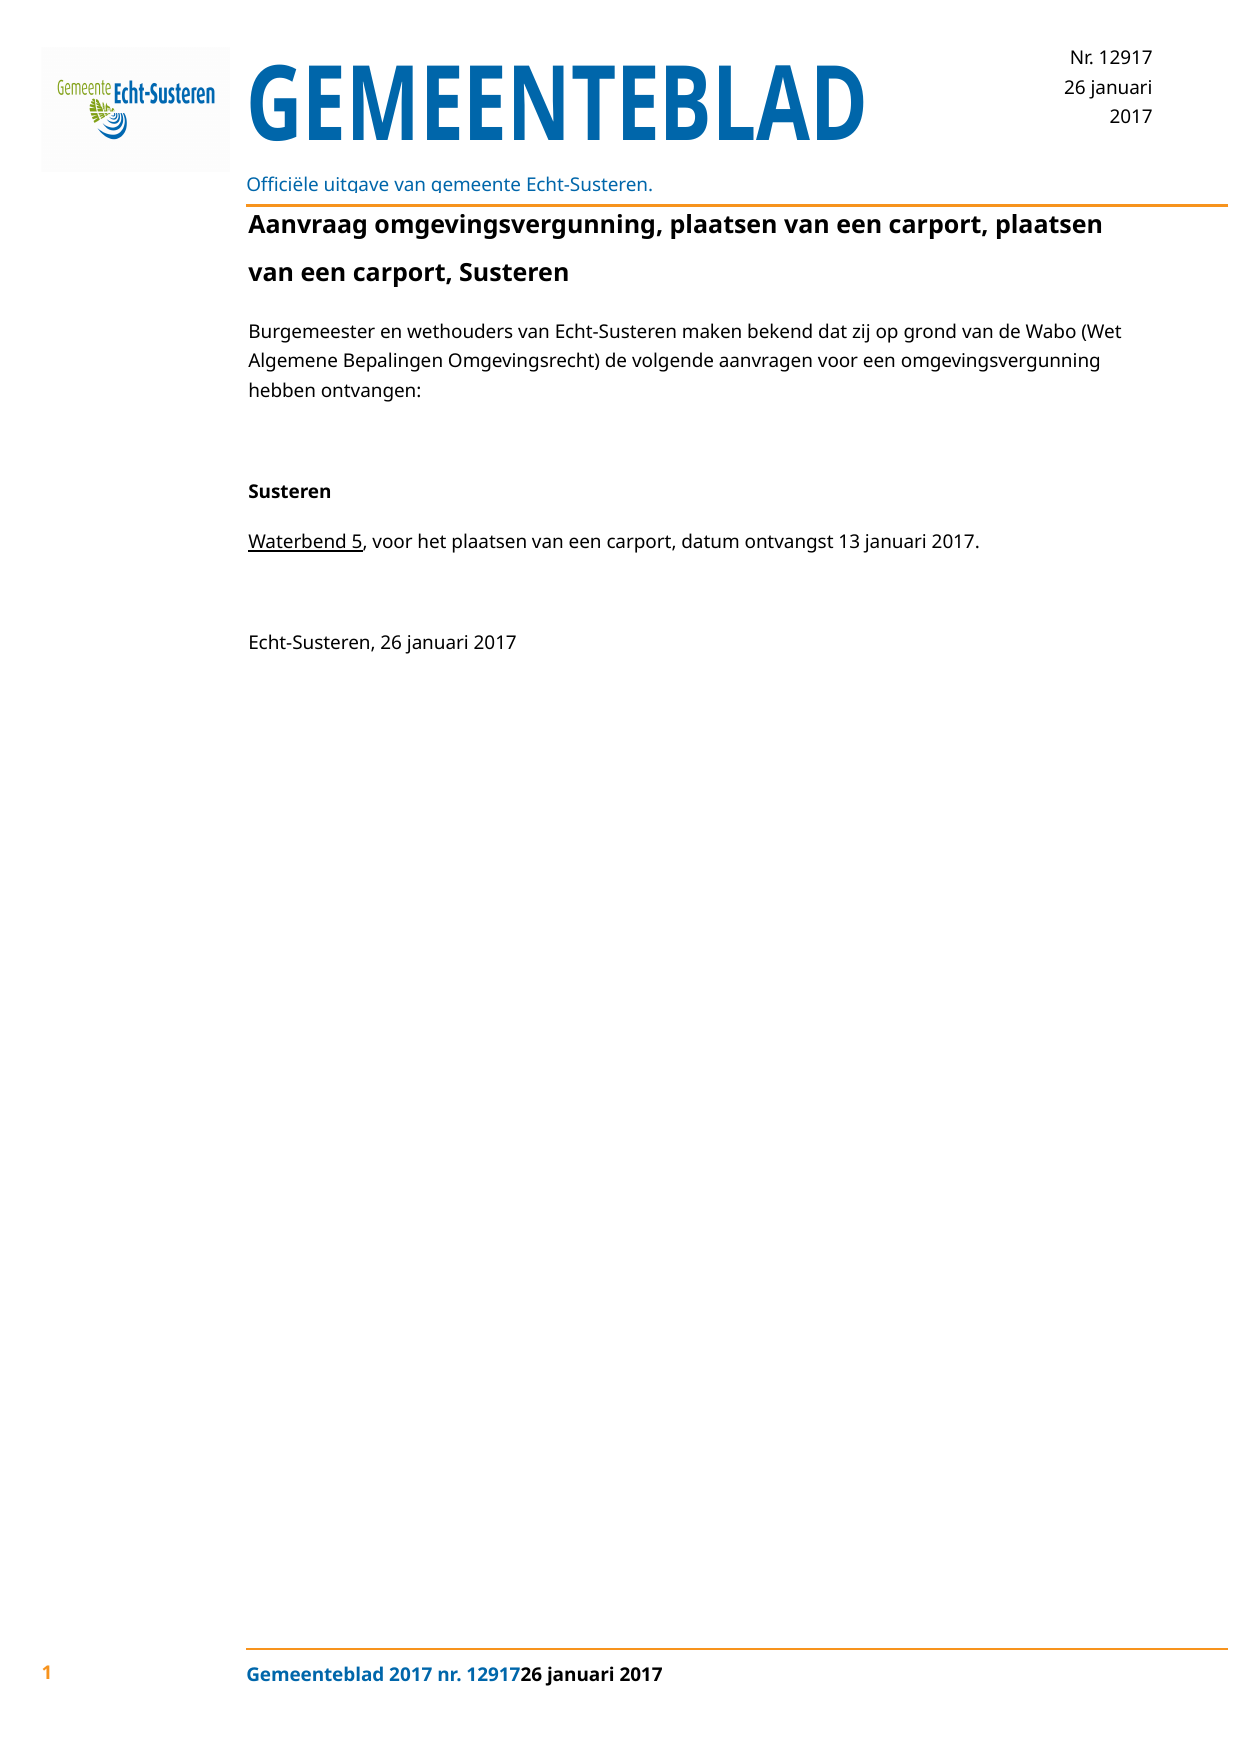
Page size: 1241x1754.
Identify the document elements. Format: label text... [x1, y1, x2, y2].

text Susteren [248, 478, 1152, 504]
text Burgemeester en wethouders van Echt-Susteren maken bekend dat zij op grond van de Wabo (Wet Algemene Bepalingen Omgevingsrecht) de volgende aanvragen voor een omgevingsvergunning hebben ontvangen: [248, 318, 1152, 403]
text Aanvraag omgevingsvergunning, plaatsen van een carport, plaatsen van een carport, Susteren [248, 207, 1152, 288]
text Echt-Susteren, 26 januari 2017 [248, 629, 1152, 655]
picture [41, 47, 231, 172]
text Waterbend 5, voor het plaatsen van een carport, datum ontvangst 13 januari 2017. [248, 528, 1152, 554]
